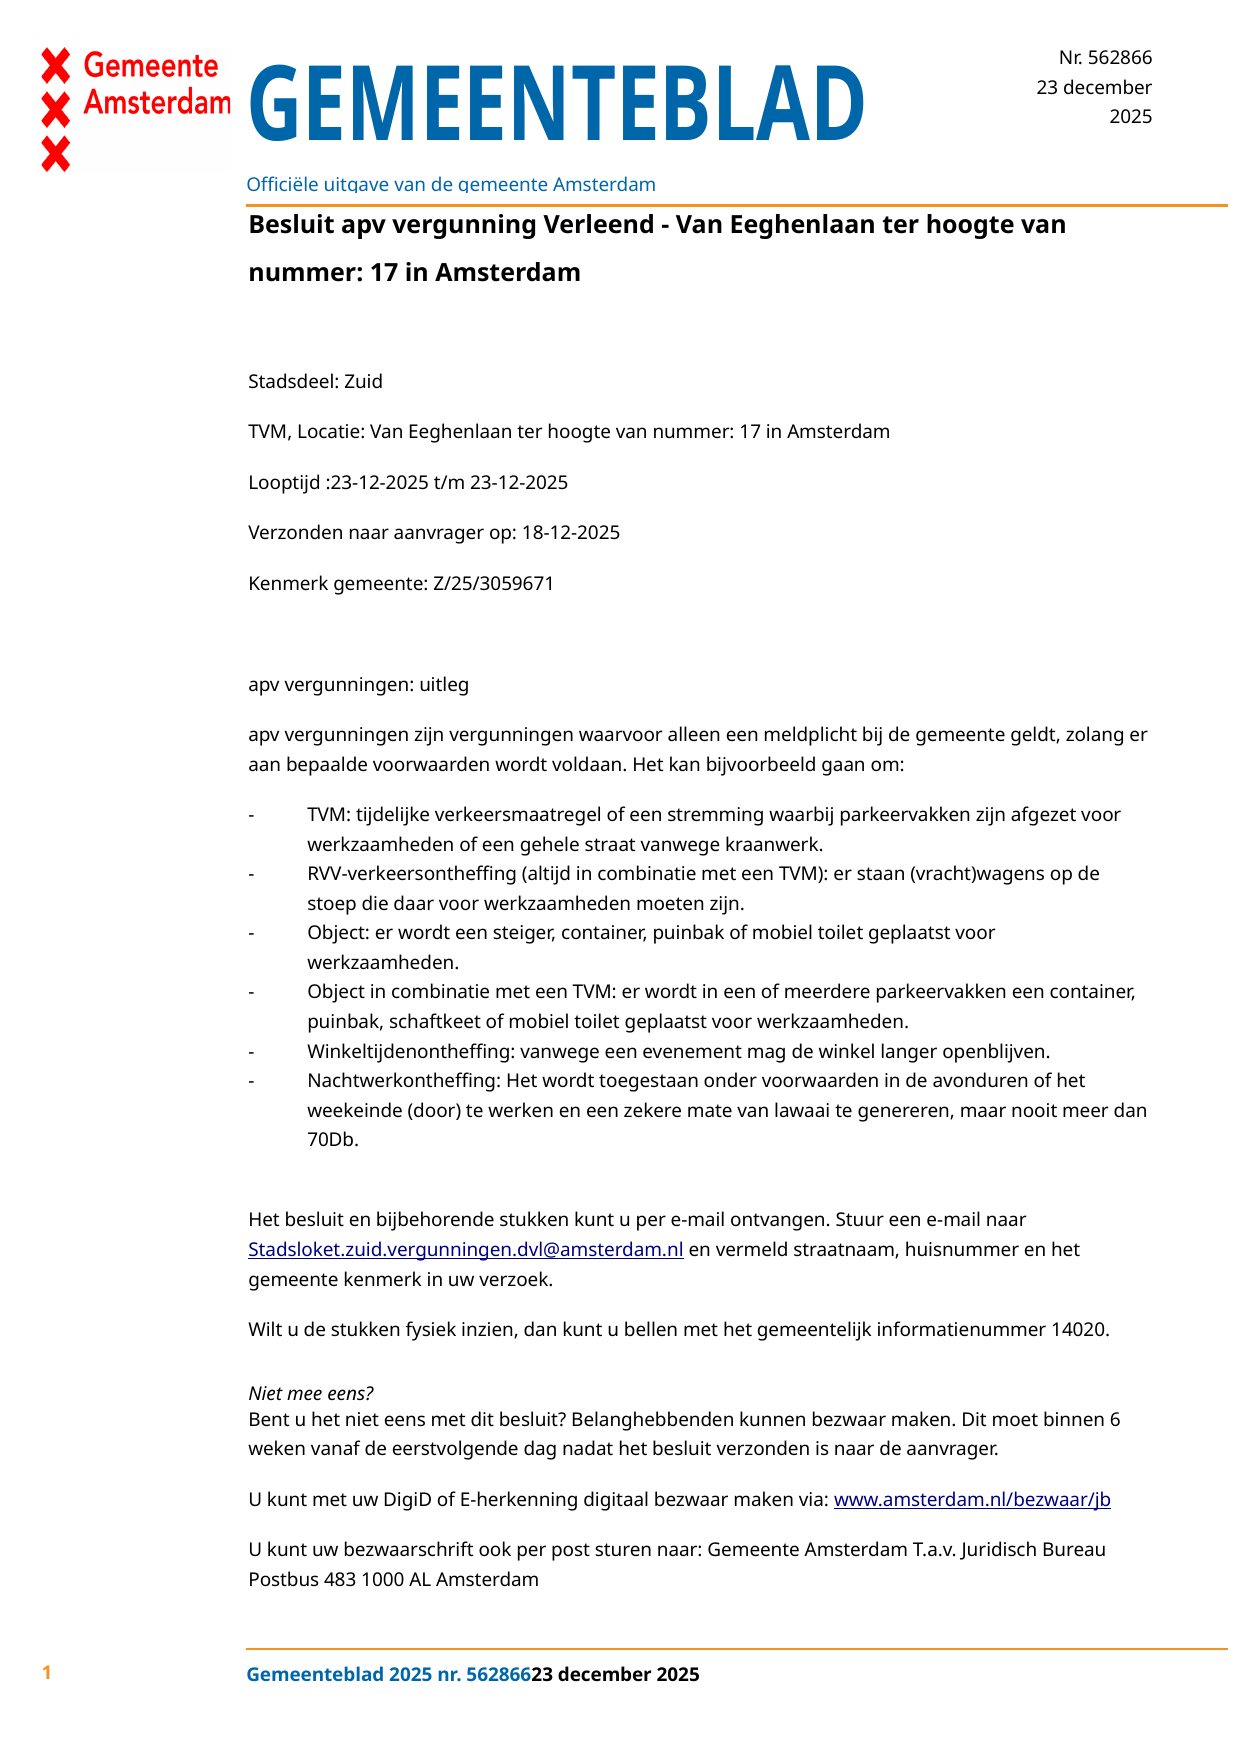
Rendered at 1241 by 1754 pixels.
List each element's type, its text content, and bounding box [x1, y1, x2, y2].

text U kunt met uw DigiD of E-herkenning digitaal bezwaar maken via: www.amsterdam.nl/bezwaar/jb [248, 1486, 1152, 1512]
text Niet mee eens? [248, 1380, 1152, 1406]
list Object in combinatie met een TVM: er wordt in een of meerdere parkeervakken een container, puinbak, schaftkeet of mobiel toilet geplaatst voor werkzaamheden. [248, 979, 1152, 1034]
text Kenmerk gemeente: Z/25/3059671 [248, 570, 1152, 596]
text Looptijd :23-12-2025 t/m 23-12-2025 [248, 469, 1152, 495]
text apv vergunningen zijn vergunningen waarvoor alleen een meldplicht bij de gemeente geldt, zolang er aan bepaalde voorwaarden wordt voldaan. Het kan bijvoorbeeld gaan om: [248, 721, 1152, 777]
text TVM, Locatie: Van Eeghenlaan ter hoogte van nummer: 17 in Amsterdam [248, 419, 1152, 444]
list Object: er wordt een steiger, container, puinbak of mobiel toilet geplaatst voor werkzaamheden. [248, 919, 1152, 975]
list Winkeltijdenontheffing: vanwege een evenement mag de winkel langer openblijven. [248, 1038, 1152, 1064]
list Nachtwerkontheffing: Het wordt toegestaan onder voorwaarden in de avonduren of het weekeinde (door) te werken en een zekere mate van lawaai te genereren, maar nooit meer dan 70Db. [248, 1067, 1152, 1152]
text Bent u het niet eens met dit besluit? Belanghebbenden kunnen bezwaar maken. Dit moet binnen 6 weken vanaf de eerstvolgende dag nadat het besluit verzonden is naar de aanvrager. [248, 1406, 1152, 1461]
text Verzonden naar aanvrager op: 18-12-2025 [248, 519, 1152, 545]
picture [41, 47, 231, 172]
text Besluit apv vergunning Verleend - Van Eeghenlaan ter hoogte van nummer: 17 in Amsterdam [248, 207, 1152, 288]
text apv vergunningen: uitleg [248, 671, 1152, 697]
text U kunt uw bezwaarschrift ook per post sturen naar: Gemeente Amsterdam T.a.v. Juridisch Bureau Postbus 483 1000 AL Amsterdam [248, 1536, 1152, 1592]
list TVM: tijdelijke verkeersmaatregel of een stremming waarbij parkeervakken zijn afgezet voor werkzaamheden of een gehele straat vanwege kraanwerk. [248, 801, 1152, 857]
list RVV-verkeersontheffing (altijd in combinatie met een TVM): er staan (vracht)wagens op de stoep die daar voor werkzaamheden moeten zijn. [248, 860, 1152, 916]
text Stadsdeel: Zuid [248, 368, 1152, 394]
text Wilt u de stukken fysiek inzien, dan kunt u bellen met het gemeentelijk informatienummer 14020. [248, 1316, 1152, 1342]
text Het besluit en bijbehorende stukken kunt u per e-mail ontvangen. Stuur een e-mail naar Stadsloket.zuid.vergunningen.dvl@amsterdam.nl en vermeld straatnaam, huisnummer en het gemeente kenmerk in uw verzoek. [248, 1207, 1152, 1292]
